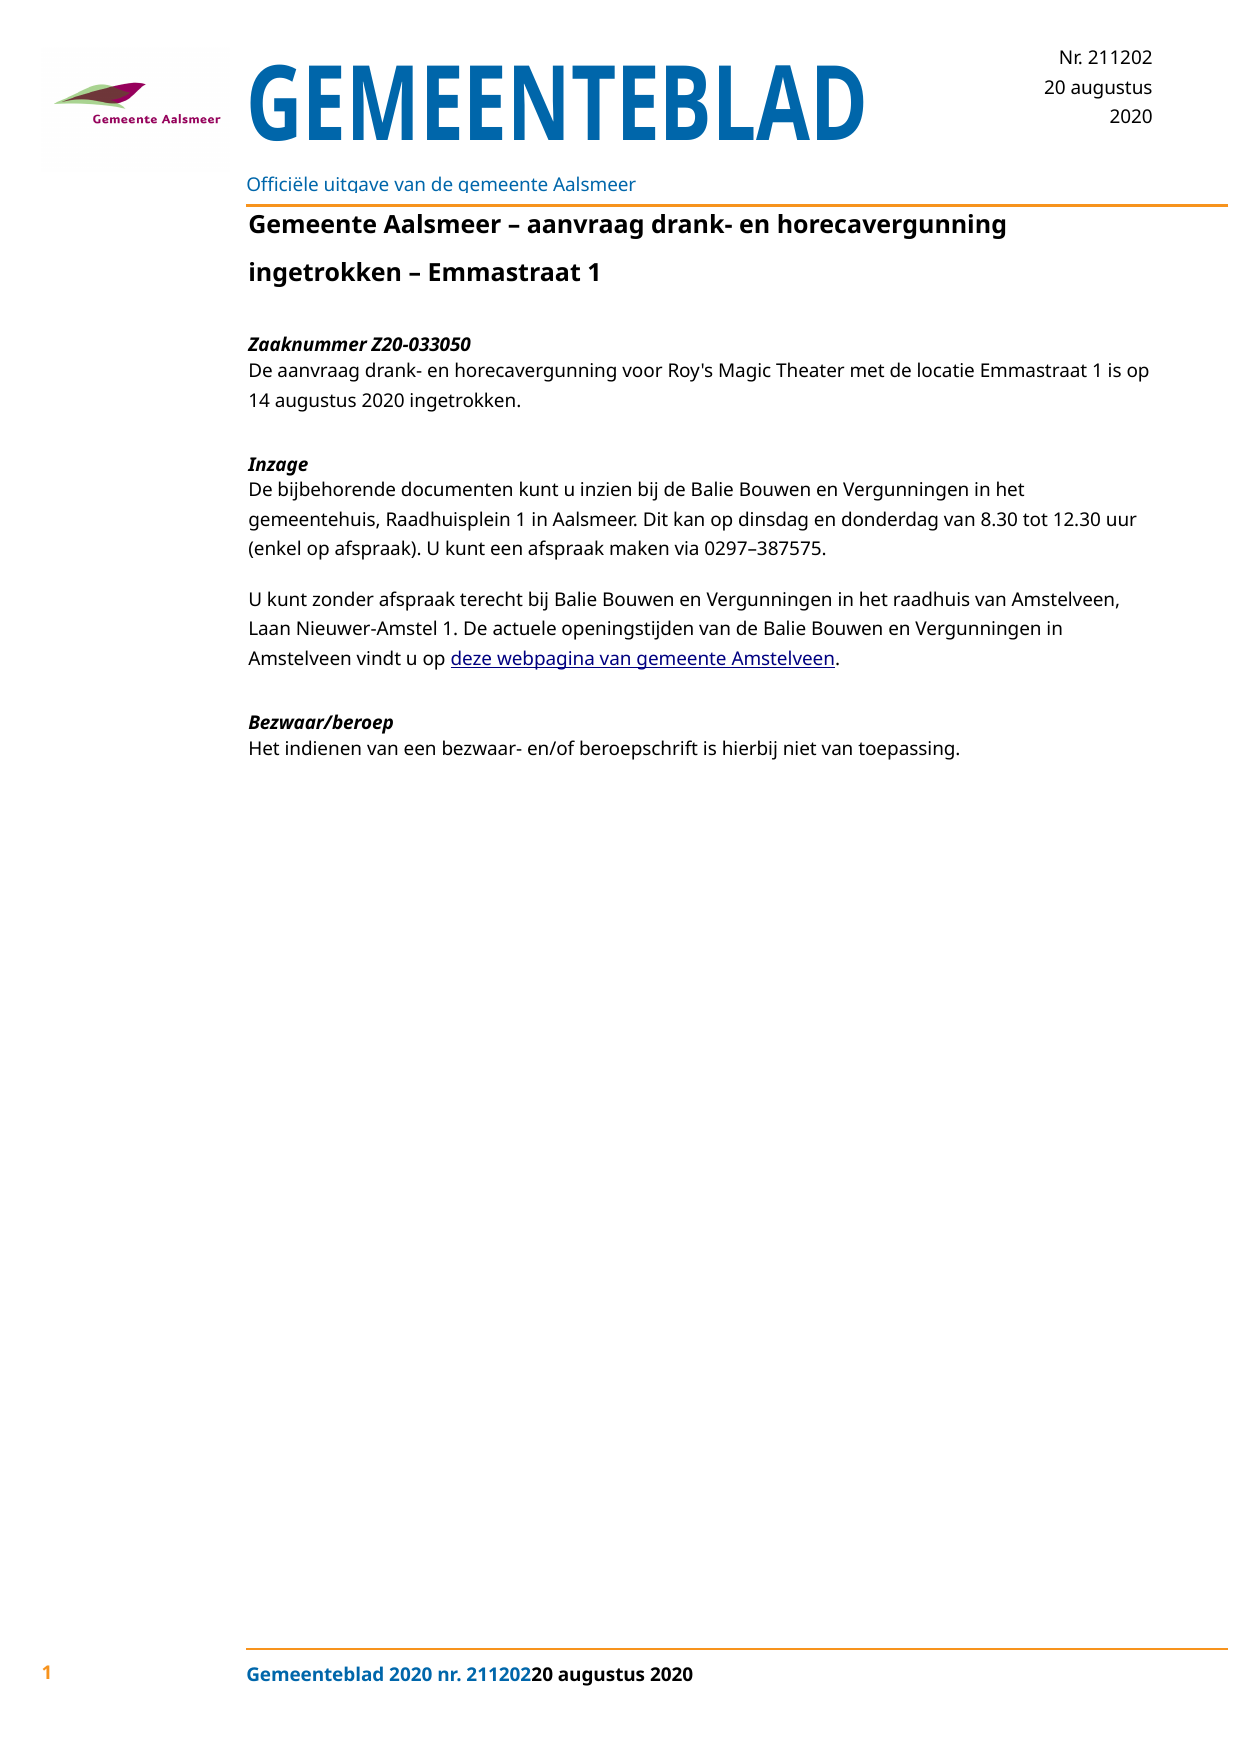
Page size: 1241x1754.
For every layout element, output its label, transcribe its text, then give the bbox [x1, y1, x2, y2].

text Het indienen van een bezwaar- en/of beroepschrift is hierbij niet van toepassing. [248, 735, 1152, 761]
text De bijbehorende documenten kunt u inzien bij de Balie Bouwen en Vergunningen in het gemeentehuis, Raadhuisplein 1 in Aalsmeer. Dit kan op dinsdag en donderdag van 8.30 tot 12.30 uur (enkel op afspraak). U kunt een afspraak maken via 0297–387575. [248, 476, 1152, 561]
text U kunt zonder afspraak terecht bij Balie Bouwen en Vergunningen in het raadhuis van Amstelveen, Laan Nieuwer-Amstel 1. De actuele openingstijden van de Balie Bouwen en Vergunningen in Amstelveen vindt u op deze webpagina van gemeente Amstelveen. [248, 586, 1152, 671]
text Inzage [248, 451, 1152, 476]
text Bezwaar/beroep [248, 709, 1152, 735]
picture [41, 47, 231, 172]
text Zaaknummer Z20-033050 [248, 331, 1152, 357]
text Gemeente Aalsmeer – aanvraag drank- en horecavergunning ingetrokken – Emmastraat 1 [248, 207, 1152, 288]
text De aanvraag drank- en horecavergunning voor Roy's Magic Theater met de locatie Emmastraat 1 is op 14 augustus 2020 ingetrokken. [248, 357, 1152, 412]
